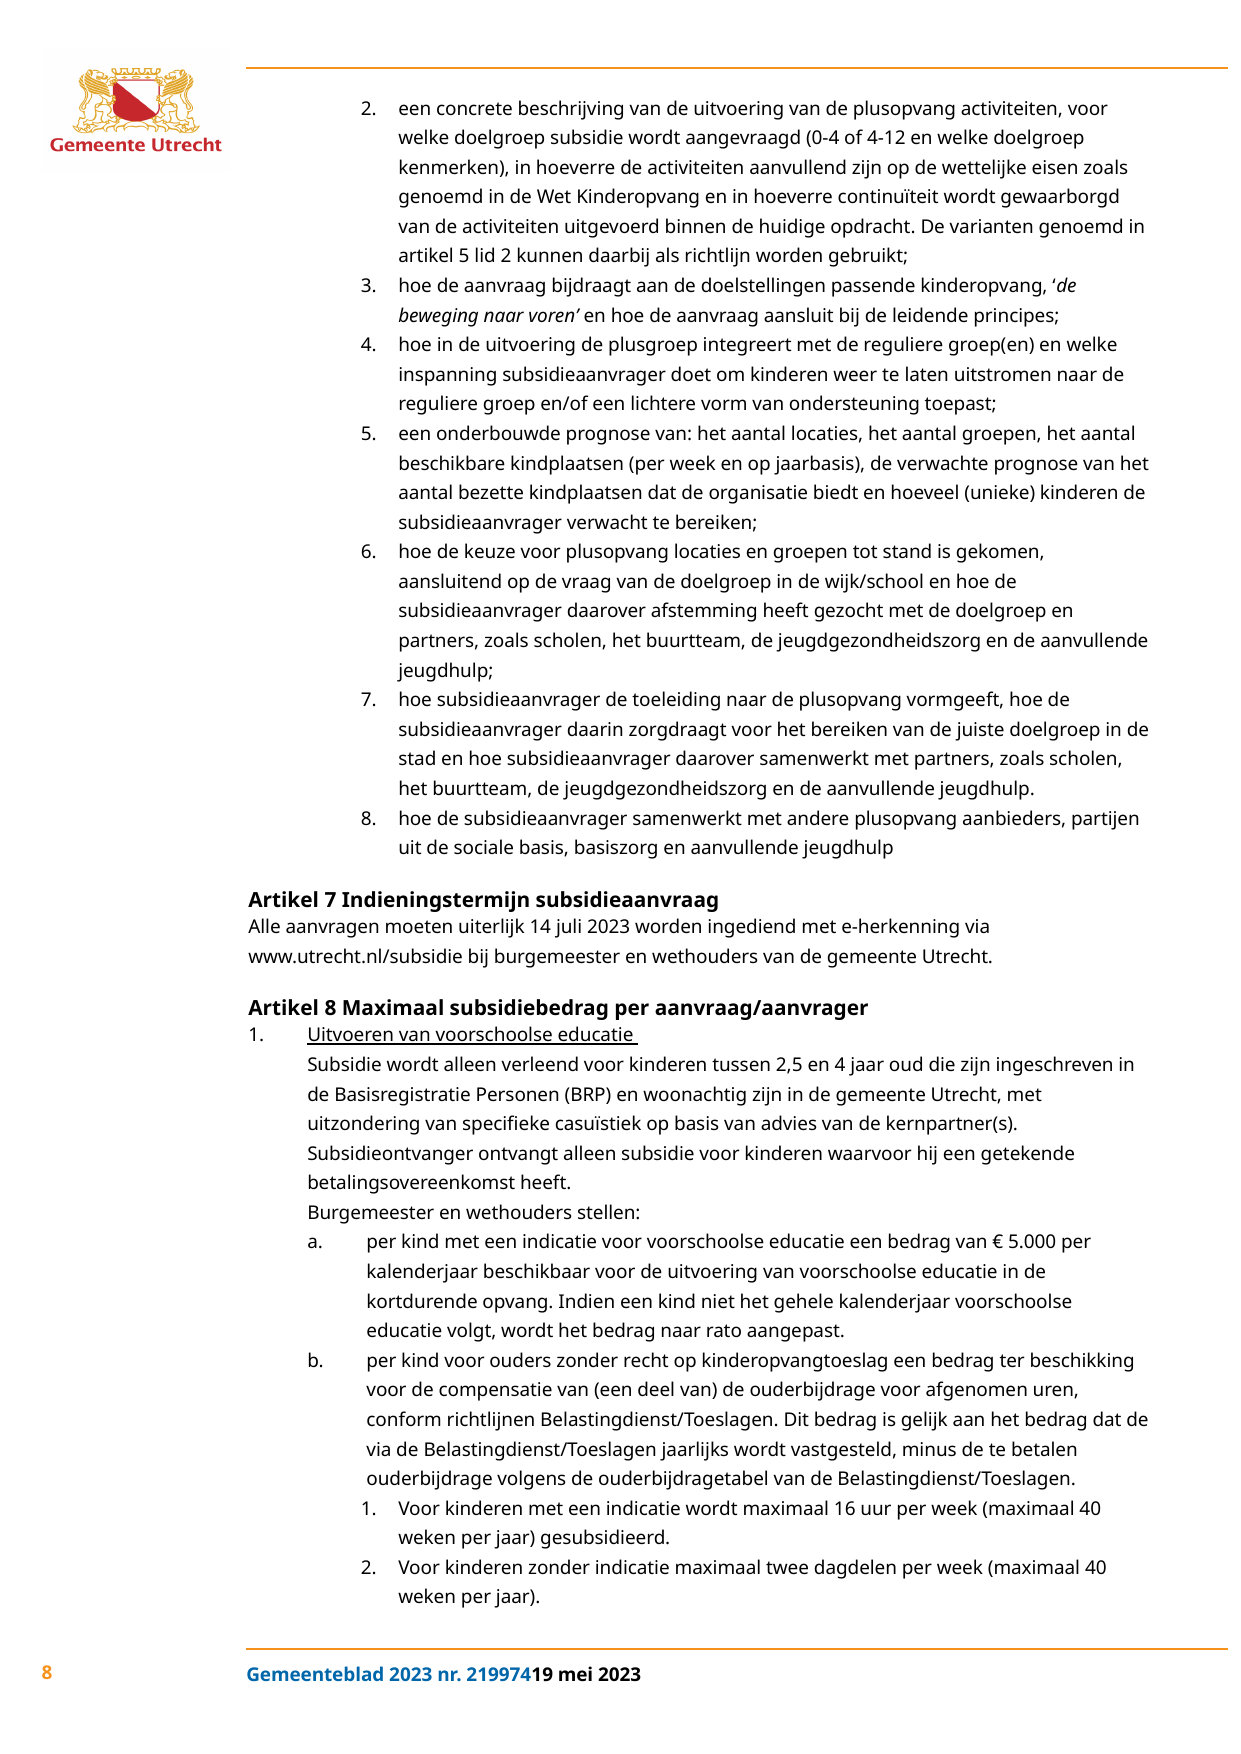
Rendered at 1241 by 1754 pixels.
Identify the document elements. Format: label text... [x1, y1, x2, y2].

text Artikel 7 Indieningstermijn subsidieaanvraag [248, 885, 1152, 913]
list hoe subsidieaanvrager de toeleiding naar de plusopvang vormgeeft, hoe de subsidieaanvrager daarin zorgdraagt voor het bereiken van de juiste doelgroep in de stad en hoe subsidieaanvrager daarover samenwerkt met partners, zoals scholen, het buurtteam, de jeugdgezondheidszorg en de aanvullende jeugdhulp. [361, 686, 1152, 801]
list een concrete beschrijving van de uitvoering van de plusopvang activiteiten, voor welke doelgroep subsidie wordt aangevraagd (0-4 of 4-12 en welke doelgroep kenmerken), in hoeverre de activiteiten aanvullend zijn op de wettelijke eisen zoals genoemd in de Wet Kinderopvang en in hoeverre continuïteit wordt gewaarborgd van de activiteiten uitgevoerd binnen de huidige opdracht. De varianten genoemd in artikel 5 lid 2 kunnen daarbij als richtlijn worden gebruikt; [361, 95, 1152, 268]
list Voor kinderen zonder indicatie maximaal twee dagdelen per week (maximaal 40 weken per jaar). [361, 1554, 1152, 1609]
list per kind met een indicatie voor voorschoolse educatie een bedrag van € 5.000 per kalenderjaar beschikbaar voor de uitvoering van voorschoolse educatie in de kortdurende opvang. Indien een kind niet het gehele kalenderjaar voorschoolse educatie volgt, wordt het bedrag naar rato aangepast. [307, 1229, 1152, 1343]
list Burgemeester en wethouders stellen: [248, 1199, 1152, 1225]
list Subsidie wordt alleen verleend voor kinderen tussen 2,5 en 4 jaar oud die zijn ingeschreven in de Basisregistratie Personen (BRP) en woonachtig zijn in de gemeente Utrecht, met uitzondering van specifieke casuïstiek op basis van advies van de kernpartner(s). Subsidieontvanger ontvangt alleen subsidie voor kinderen waarvoor hij een getekende betalingsovereenkomst heeft. [248, 1051, 1152, 1195]
text Alle aanvragen moeten uiterlijk 14 juli 2023 worden ingediend met e-herkenning via www.utrecht.nl/subsidie bij burgemeester en wethouders van de gemeente Utrecht. [248, 913, 1152, 968]
list per kind voor ouders zonder recht op kinderopvangtoeslag een bedrag ter beschikking voor de compensatie van (een deel van) de ouderbijdrage voor afgenomen uren, conform richtlijnen Belastingdienst/Toeslagen. Dit bedrag is gelijk aan het bedrag dat de via de Belastingdienst/Toeslagen jaarlijks wordt vastgesteld, minus de te betalen ouderbijdrage volgens de ouderbijdragetabel van de Belastingdienst/Toeslagen. [307, 1347, 1152, 1491]
text Artikel 8 Maximaal subsidiebedrag per aanvraag/aanvrager [248, 993, 1152, 1022]
list hoe de aanvraag bijdraagt aan de doelstellingen passende kinderopvang, ‘de beweging naar voren’ en hoe de aanvraag aansluit bij de leidende principes; [361, 272, 1152, 328]
list hoe de keuze voor plusopvang locaties en groepen tot stand is gekomen, aansluitend op de vraag van de doelgroep in de wijk/school en hoe de subsidieaanvrager daarover afstemming heeft gezocht met de doelgroep en partners, zoals scholen, het buurtteam, de jeugdgezondheidszorg en de aanvullende jeugdhulp; [361, 538, 1152, 683]
list Voor kinderen met een indicatie wordt maximaal 16 uur per week (maximaal 40 weken per jaar) gesubsidieerd. [361, 1495, 1152, 1550]
list hoe in de uitvoering de plusgroep integreert met de reguliere groep(en) en welke inspanning subsidieaanvrager doet om kinderen weer te laten uitstromen naar de reguliere groep en/of een lichtere vorm van ondersteuning toepast; [361, 331, 1152, 416]
picture [41, 47, 231, 172]
list hoe de subsidieaanvrager samenwerkt met andere plusopvang aanbieders, partijen uit de sociale basis, basiszorg en aanvullende jeugdhulp [361, 805, 1152, 860]
list een onderbouwde prognose van: het aantal locaties, het aantal groepen, het aantal beschikbare kindplaatsen (per week en op jaarbasis), de verwachte prognose van het aantal bezette kindplaatsen dat de organisatie biedt en hoeveel (unieke) kinderen de subsidieaanvrager verwacht te bereiken; [361, 420, 1152, 535]
list Uitvoeren van voorschoolse educatie [248, 1022, 1152, 1047]
